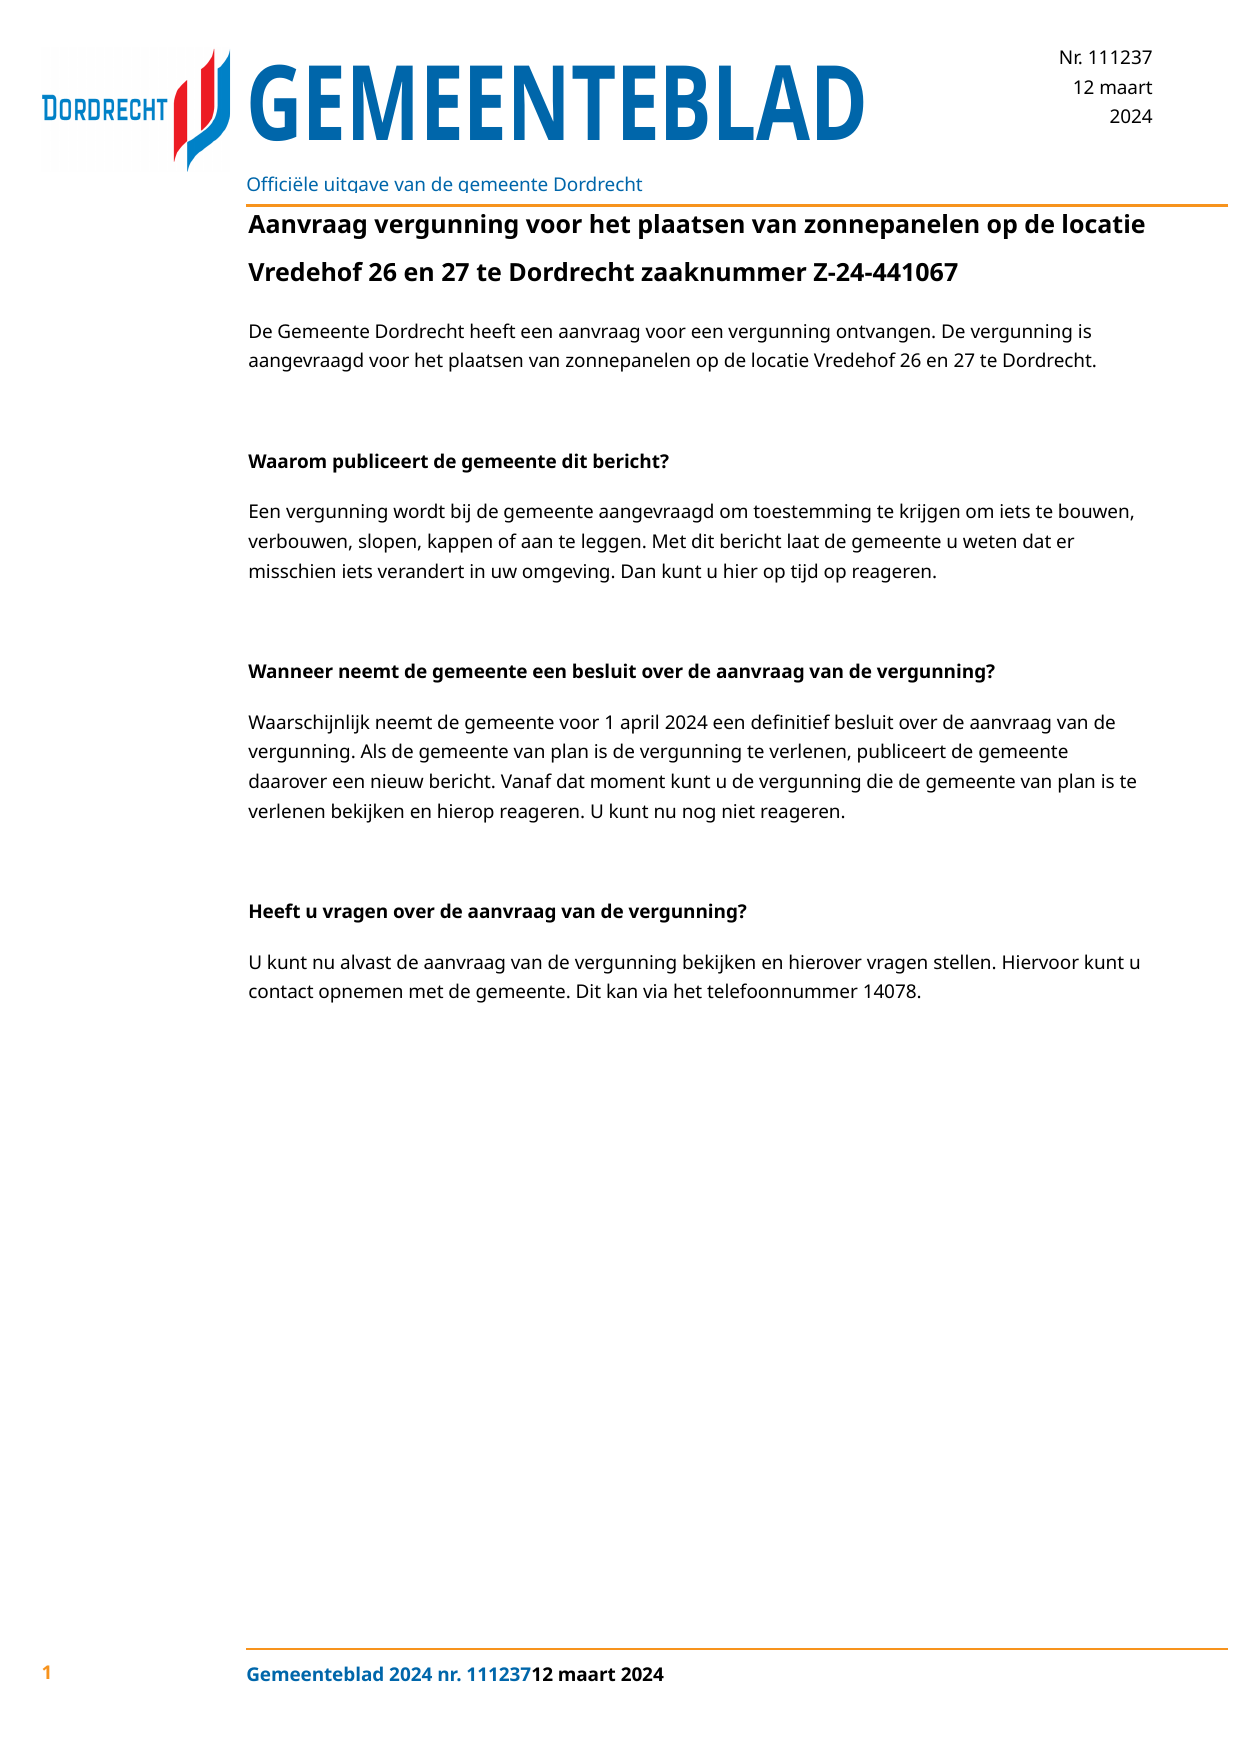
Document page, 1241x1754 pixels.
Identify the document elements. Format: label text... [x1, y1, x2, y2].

text Wanneer neemt de gemeente een besluit over de aanvraag van de vergunning? [248, 659, 1152, 684]
text Aanvraag vergunning voor het plaatsen van zonnepanelen op de locatie Vredehof 26 en 27 te Dordrecht zaaknummer Z-24-441067 [248, 207, 1152, 288]
text Heeft u vragen over de aanvraag van de vergunning? [248, 899, 1152, 924]
text U kunt nu alvast de aanvraag van de vergunning bekijken en hierover vragen stellen. Hiervoor kunt u contact opnemen met de gemeente. Dit kan via het telefoonnummer 14078. [248, 949, 1152, 1004]
picture [41, 47, 231, 172]
text Waarschijnlijk neemt de gemeente voor 1 april 2024 een definitief besluit over de aanvraag van de vergunning. Als de gemeente van plan is de vergunning te verlenen, publiceert de gemeente daarover een nieuw bericht. Vanaf dat moment kunt u de vergunning die de gemeente van plan is te verlenen bekijken en hierop reageren. U kunt nu nog niet reageren. [248, 709, 1152, 824]
text Waarom publiceert de gemeente dit bericht? [248, 448, 1152, 474]
text Een vergunning wordt bij de gemeente aangevraagd om toestemming te krijgen om iets te bouwen, verbouwen, slopen, kappen of aan te leggen. Met dit bericht laat de gemeente u weten dat er misschien iets verandert in uw omgeving. Dan kunt u hier op tijd op reageren. [248, 499, 1152, 584]
text De Gemeente Dordrecht heeft een aanvraag voor een vergunning ontvangen. De vergunning is aangevraagd voor het plaatsen van zonnepanelen op de locatie Vredehof 26 en 27 te Dordrecht. [248, 318, 1152, 373]
